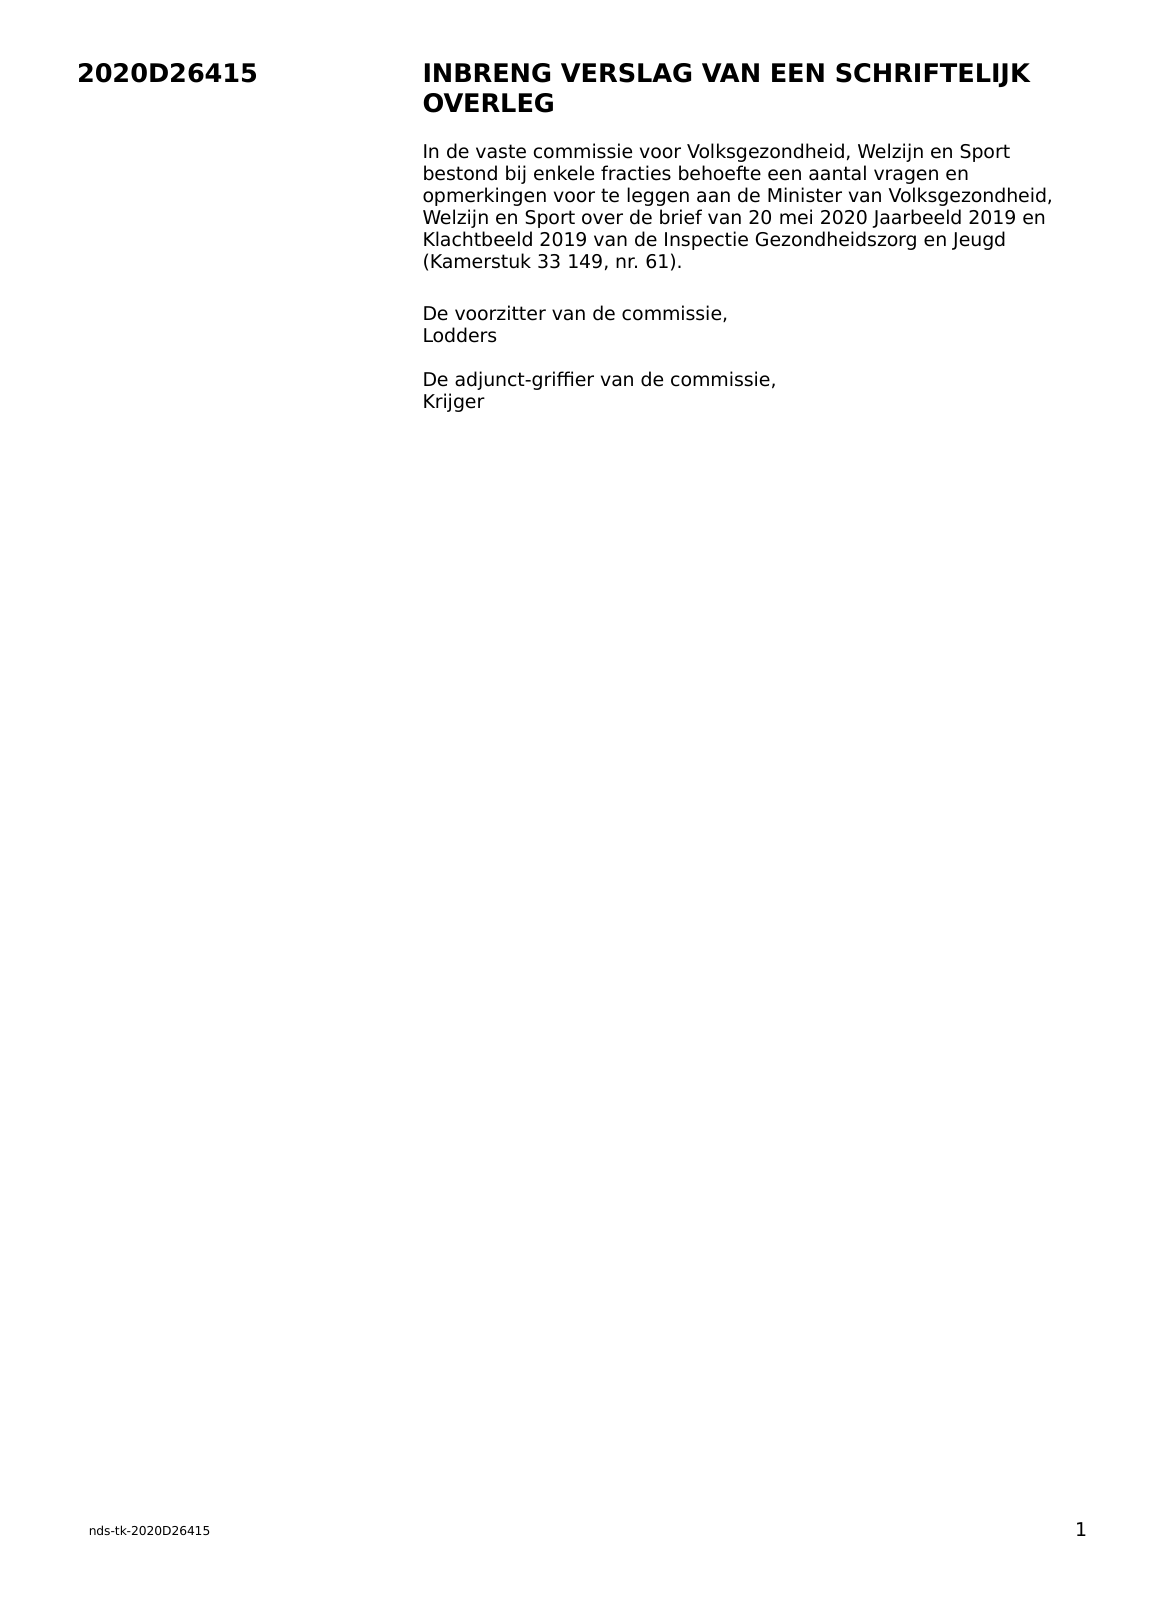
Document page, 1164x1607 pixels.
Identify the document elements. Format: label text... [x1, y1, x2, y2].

text De voorzitter van de commissie, Lodders [422, 302, 1087, 346]
text De adjunct-griffier van de commissie, Krijger [422, 369, 1087, 413]
text nds-tk-2020D26415 [88, 1524, 323, 1538]
text In de vaste commissie voor Volksgezondheid, Welzijn en Sport bestond bij enkele fracties behoefte een aantal vragen en opmerkingen voor te leggen aan de Minister van Volksgezondheid, Welzijn en Sport over de brief van 20 mei 2020 Jaarbeeld 2019 en Klachtbeeld 2019 van de Inspectie Gezondheidszorg en Jeugd (Kamerstuk 33 149, nr. 61). [422, 141, 1087, 272]
text 2020D26415 INBRENG VERSLAG VAN EEN SCHRIFTELIJK OVERLEG [77, 59, 1087, 118]
